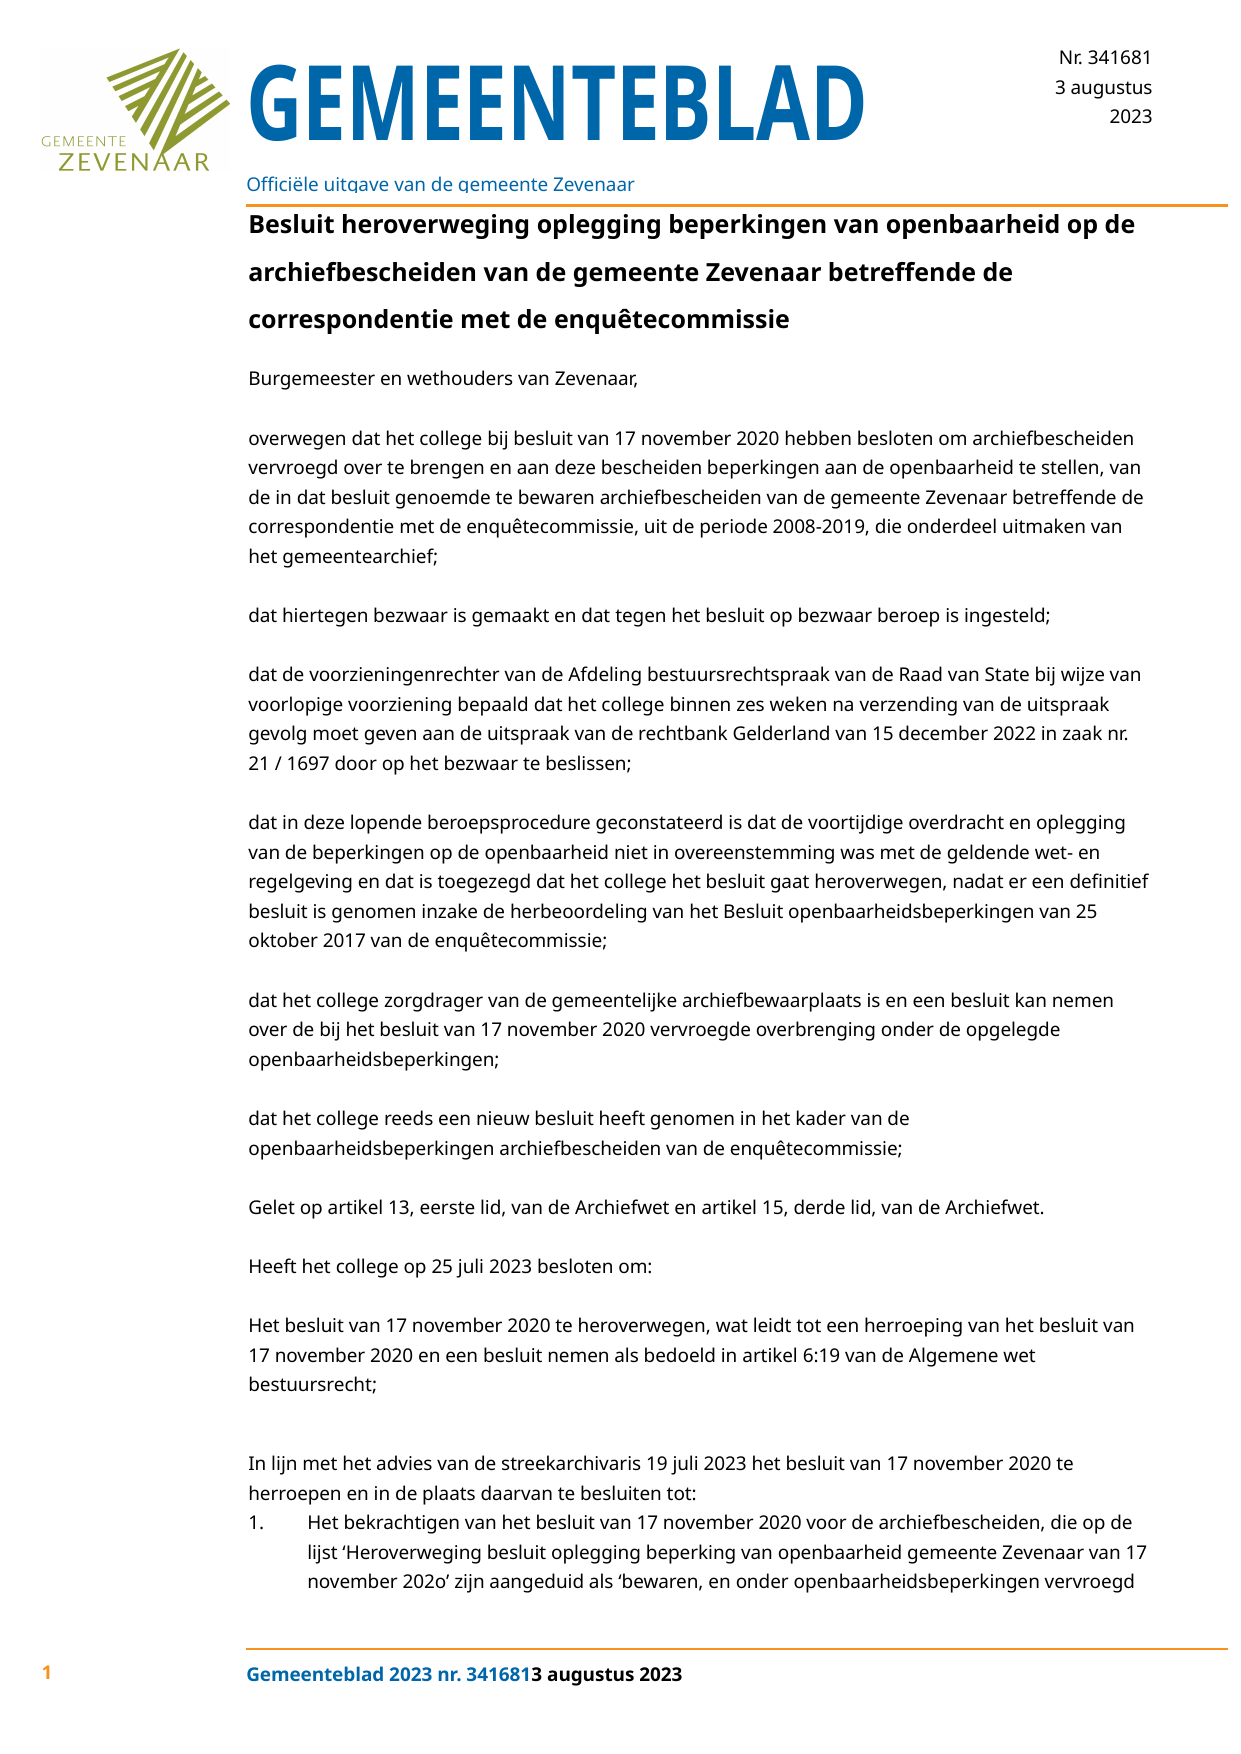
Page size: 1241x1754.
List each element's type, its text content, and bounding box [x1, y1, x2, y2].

text dat het college zorgdrager van de gemeentelijke archiefbewaarplaats is en een besluit kan nemen over de bij het besluit van 17 november 2020 vervroegde overbrenging onder de opgelegde openbaarheidsbeperkingen; [248, 987, 1152, 1072]
text dat het college reeds een nieuw besluit heeft genomen in het kader van de openbaarheidsbeperkingen archiefbescheiden van de enquêtecommissie; [248, 1105, 1152, 1160]
text dat hiertegen bezwaar is gemaakt en dat tegen het besluit op bezwaar beroep is ingesteld; [248, 602, 1152, 628]
text dat de voorzieningenrechter van de Afdeling bestuursrechtspraak van de Raad van State bij wijze van voorlopige voorziening bepaald dat het college binnen zes weken na verzending van de uitspraak gevolg moet geven aan de uitspraak van de rechtbank Gelderland van 15 december 2022 in zaak nr. 21 / 1697 door op het bezwaar te beslissen; [248, 661, 1152, 776]
list Het bekrachtigen van het besluit van 17 november 2020 voor de archiefbescheiden, die op de lijst ‘Heroverweging besluit oplegging beperking van openbaarheid gemeente Zevenaar van 17 november 202o’ zijn aangeduid als ‘bewaren, en onder openbaarheidsbeperkingen vervroegd [248, 1509, 1152, 1594]
text Het besluit van 17 november 2020 te heroverwegen, wat leidt tot een herroeping van het besluit van 17 november 2020 en een besluit nemen als bedoeld in artikel 6:19 van de Algemene wet bestuursrecht; [248, 1312, 1152, 1397]
text dat in deze lopende beroepsprocedure geconstateerd is dat de voortijdige overdracht en oplegging van de beperkingen op de openbaarheid niet in overeenstemming was met de geldende wet- en regelgeving en dat is toegezegd dat het college het besluit gaat heroverwegen, nadat er een definitief besluit is genomen inzake de herbeoordeling van het Besluit openbaarheidsbeperkingen van 25 oktober 2017 van de enquêtecommissie; [248, 809, 1152, 953]
text Heeft het college op 25 juli 2023 besloten om: [248, 1253, 1152, 1279]
text In lijn met het advies van de streekarchivaris 19 juli 2023 het besluit van 17 november 2020 te herroepen en in de plaats daarvan te besluiten tot: [248, 1450, 1152, 1506]
text Burgemeester en wethouders van Zevenaar, [248, 366, 1152, 391]
picture [41, 47, 231, 172]
text overwegen dat het college bij besluit van 17 november 2020 hebben besloten om archiefbescheiden vervroegd over te brengen en aan deze bescheiden beperkingen aan de openbaarheid te stellen, van de in dat besluit genoemde te bewaren archiefbescheiden van de gemeente Zevenaar betreffende de correspondentie met de enquêtecommissie, uit de periode 2008-2019, die onderdeel uitmaken van het gemeentearchief; [248, 425, 1152, 569]
text Gelet op artikel 13, eerste lid, van de Archiefwet en artikel 15, derde lid, van de Archiefwet. [248, 1194, 1152, 1219]
text Besluit heroverweging oplegging beperkingen van openbaarheid op de archiefbescheiden van de gemeente Zevenaar betreffende de correspondentie met de enquêtecommissie [248, 207, 1152, 336]
